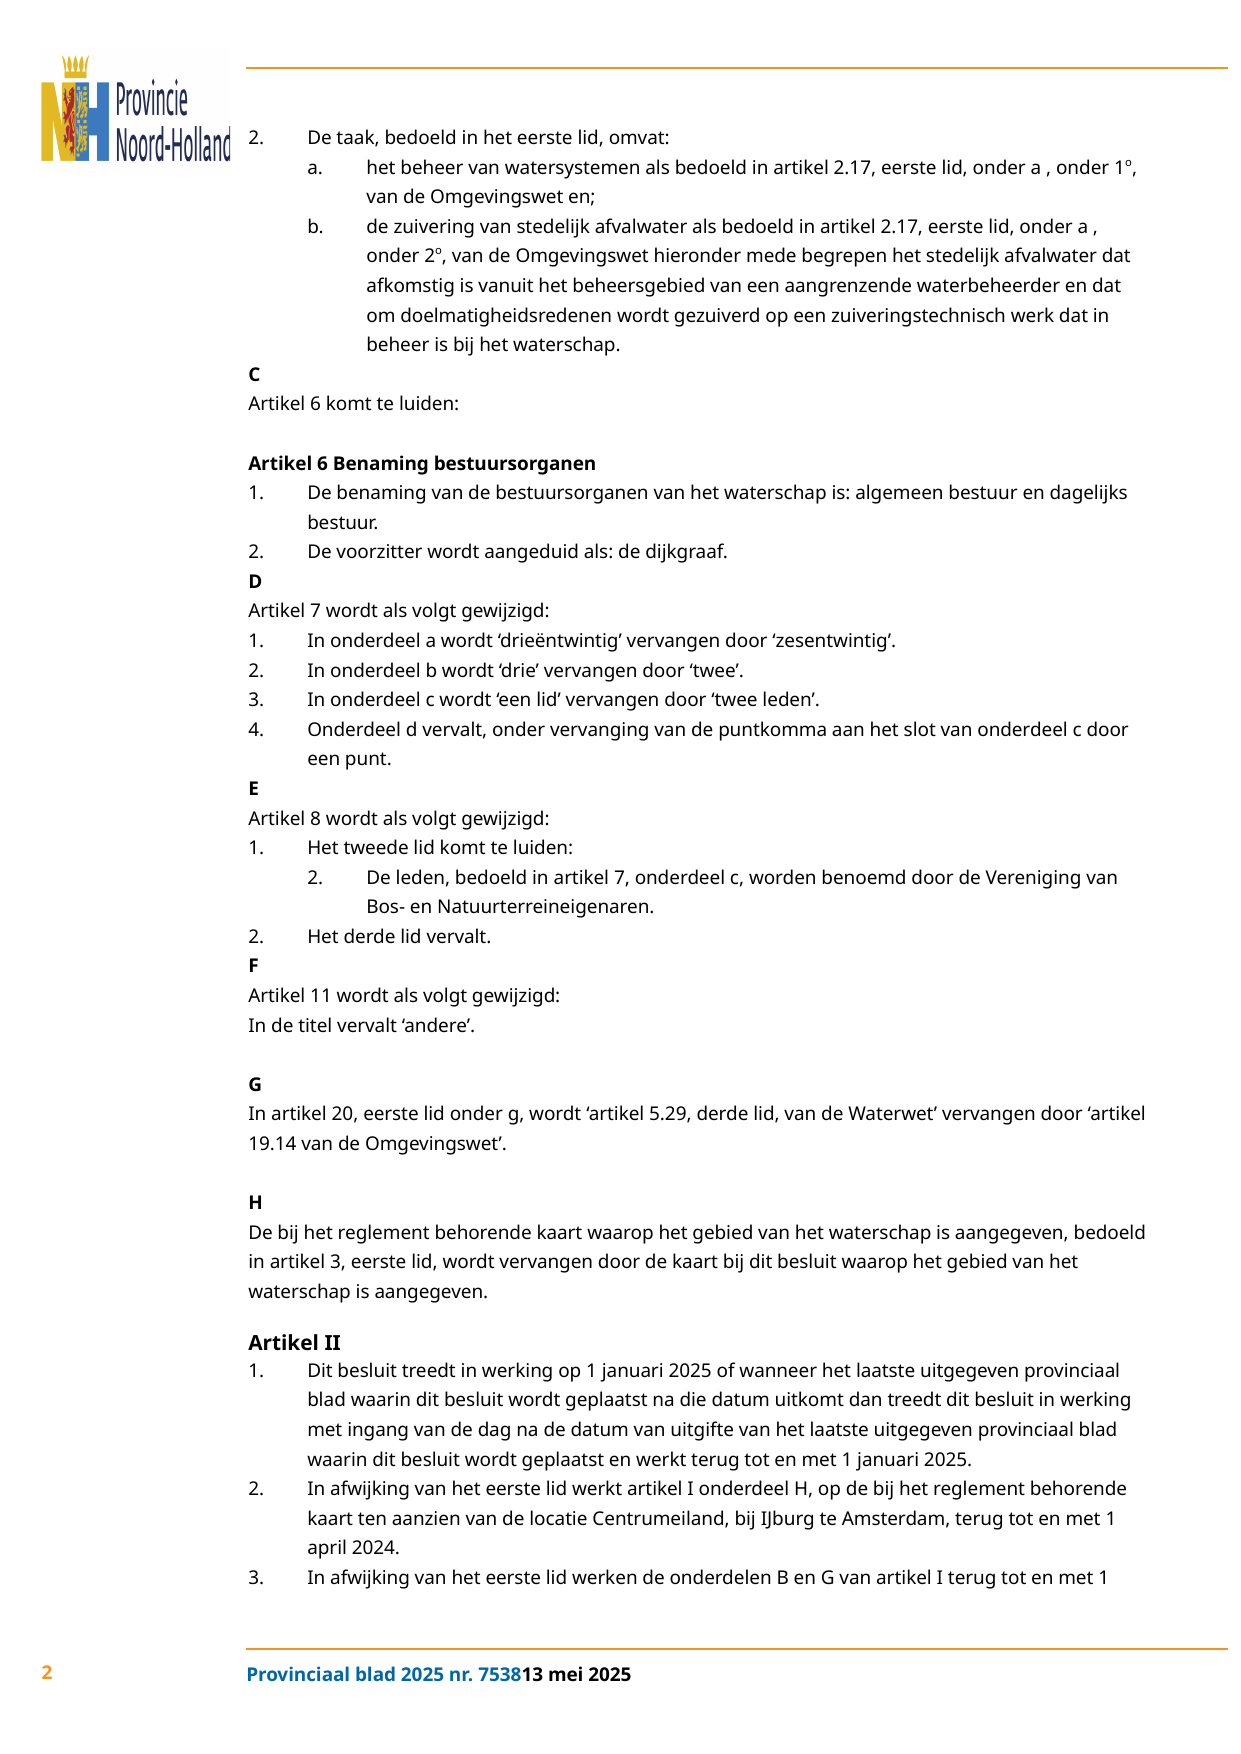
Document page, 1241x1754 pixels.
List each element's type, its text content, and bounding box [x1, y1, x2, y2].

text D [248, 568, 1152, 594]
list De leden, bedoeld in artikel 7, onderdeel c, worden benoemd door de Vereniging van Bos- en Natuurterreineigenaren. [307, 864, 1152, 919]
list Het derde lid vervalt. [248, 923, 1152, 949]
text G [248, 1071, 1152, 1097]
text In artikel 20, eerste lid onder g, wordt ‘artikel 5.29, derde lid, van de Waterwet’ vervangen door ‘artikel 19.14 van de Omgevingswet’. [248, 1101, 1152, 1156]
list In afwijking van het eerste lid werken de onderdelen B en G van artikel I terug tot en met 1 [248, 1564, 1152, 1590]
text Artikel 8 wordt als volgt gewijzigd: [248, 805, 1152, 831]
list het beheer van watersystemen als bedoeld in artikel 2.17, eerste lid, onder a , onder 1o, van de Omgevingswet en; [307, 154, 1152, 209]
list De voorzitter wordt aangeduid als: de dijkgraaf. [248, 538, 1152, 564]
text E [248, 775, 1152, 801]
list Onderdeel d vervalt, onder vervanging van de puntkomma aan het slot van onderdeel c door een punt. [248, 716, 1152, 771]
list Dit besluit treedt in werking op 1 januari 2025 of wanneer het laatste uitgegeven provinciaal blad waarin dit besluit wordt geplaatst na die datum uitkomt dan treedt dit besluit in werking met ingang van de dag na de datum van uitgifte van het laatste uitgegeven provinciaal blad waarin dit besluit wordt geplaatst en werkt terug tot en met 1 januari 2025. [248, 1357, 1152, 1471]
picture [41, 47, 231, 172]
text Artikel 6 komt te luiden: [248, 391, 1152, 416]
text F [248, 953, 1152, 978]
list Het tweede lid komt te luiden: [248, 834, 1152, 860]
list In onderdeel b wordt ‘drie’ vervangen door ‘twee’. [248, 657, 1152, 683]
list In afwijking van het eerste lid werkt artikel I onderdeel H, op de bij het reglement behorende kaart ten aanzien van de locatie Centrumeiland, bij IJburg te Amsterdam, terug tot en met 1 april 2024. [248, 1475, 1152, 1560]
list In onderdeel c wordt ‘een lid’ vervangen door ‘twee leden’. [248, 686, 1152, 712]
list In onderdeel a wordt ‘drieëntwintig’ vervangen door ‘zesentwintig’. [248, 627, 1152, 653]
text Artikel II [248, 1328, 1152, 1357]
list de zuivering van stedelijk afvalwater als bedoeld in artikel 2.17, eerste lid, onder a , onder 2o, van de Omgevingswet hieronder mede begrepen het stedelijk afvalwater dat afkomstig is vanuit het beheersgebied van een aangrenzende waterbeheerder en dat om doelmatigheidsredenen wordt gezuiverd op een zuiveringstechnisch werk dat in beheer is bij het waterschap. [307, 213, 1152, 357]
text De bij het reglement behorende kaart waarop het gebied van het waterschap is aangegeven, bedoeld in artikel 3, eerste lid, wordt vervangen door de kaart bij dit besluit waarop het gebied van het waterschap is aangegeven. [248, 1219, 1152, 1304]
text Artikel 11 wordt als volgt gewijzigd: [248, 982, 1152, 1008]
text Artikel 6 Benaming bestuursorganen [248, 450, 1152, 476]
text H [248, 1189, 1152, 1215]
list De benaming van de bestuursorganen van het waterschap is: algemeen bestuur en dagelijks bestuur. [248, 479, 1152, 535]
list De taak, bedoeld in het eerste lid, omvat: [248, 124, 1152, 150]
text Artikel 7 wordt als volgt gewijzigd: [248, 598, 1152, 623]
text In de titel vervalt ‘andere’. [248, 1012, 1152, 1038]
text C [248, 361, 1152, 387]
